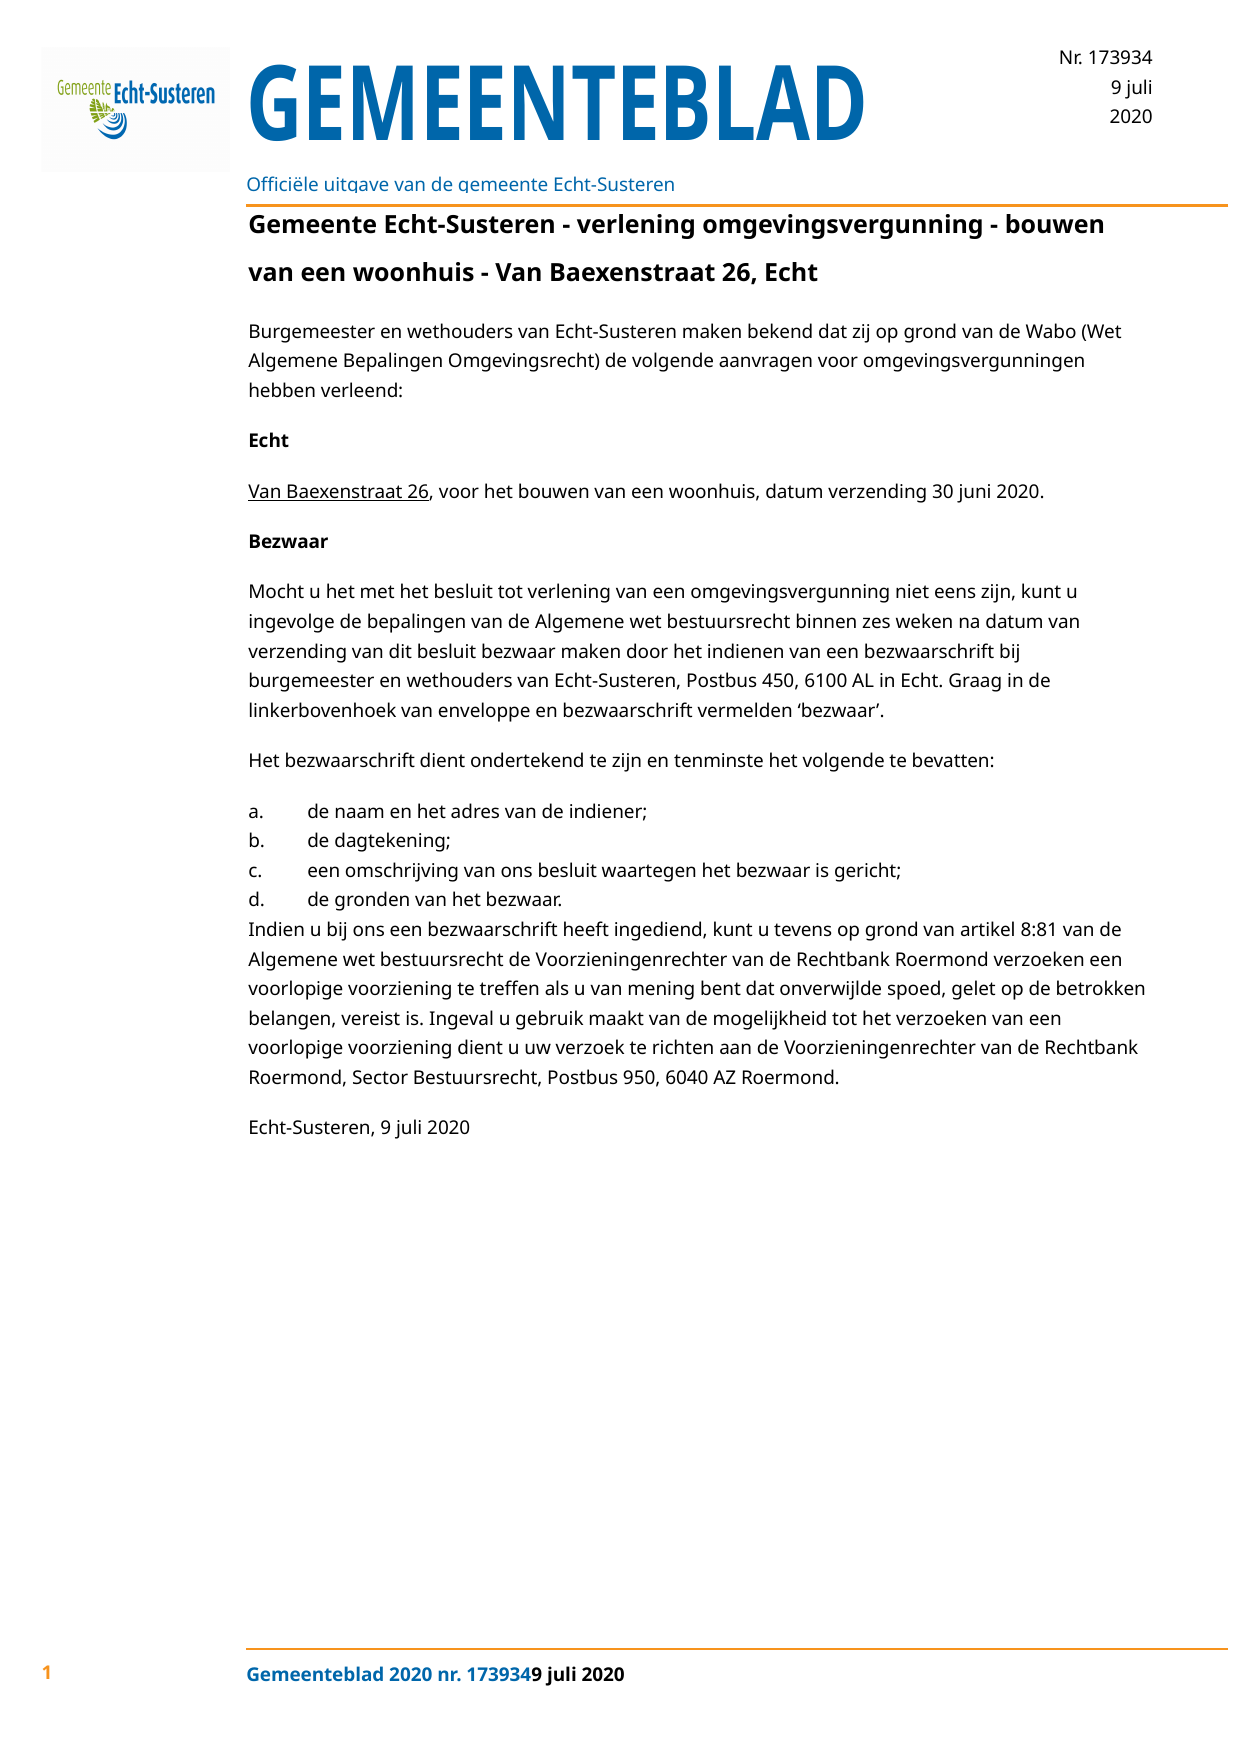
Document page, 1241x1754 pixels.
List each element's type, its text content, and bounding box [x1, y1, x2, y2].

text Indien u bij ons een bezwaarschrift heeft ingediend, kunt u tevens op grond van artikel 8:81 van de Algemene wet bestuursrecht de Voorzieningenrechter van de Rechtbank Roermond verzoeken een voorlopige voorziening te treffen als u van mening bent dat onverwijlde spoed, gelet op de betrokken belangen, vereist is. Ingeval u gebruik maakt van de mogelijkheid tot het verzoeken van een voorlopige voorziening dient u uw verzoek te richten aan de Voorzieningenrechter van de Rechtbank Roermond, Sector Bestuursrecht, Postbus 950, 6040 AZ Roermond. [248, 916, 1152, 1090]
list een omschrijving van ons besluit waartegen het bezwaar is gericht; [248, 857, 1152, 883]
text Het bezwaarschrift dient ondertekend te zijn en tenminste het volgende te bevatten: [248, 747, 1152, 773]
text Echt [248, 427, 1152, 453]
picture [41, 47, 231, 172]
text Van Baexenstraat 26, voor het bouwen van een woonhuis, datum verzending 30 juni 2020. [248, 478, 1152, 504]
list de dagtekening; [248, 827, 1152, 853]
text Burgemeester en wethouders van Echt-Susteren maken bekend dat zij op grond van de Wabo (Wet Algemene Bepalingen Omgevingsrecht) de volgende aanvragen voor omgevingsvergunningen hebben verleend: [248, 318, 1152, 403]
list de naam en het adres van de indiener; [248, 798, 1152, 824]
text Mocht u het met het besluit tot verlening van een omgevingsvergunning niet eens zijn, kunt u ingevolge de bepalingen van de Algemene wet bestuursrecht binnen zes weken na datum van verzending van dit besluit bezwaar maken door het indienen van een bezwaarschrift bij burgemeester en wethouders van Echt-Susteren, Postbus 450, 6100 AL in Echt. Graag in de linkerbovenhoek van enveloppe en bezwaarschrift vermelden ‘bezwaar’. [248, 579, 1152, 723]
text Bezwaar [248, 528, 1152, 554]
text Echt-Susteren, 9 juli 2020 [248, 1114, 1152, 1140]
text Gemeente Echt-Susteren - verlening omgevingsvergunning - bouwen van een woonhuis - Van Baexenstraat 26, Echt [248, 207, 1152, 288]
list de gronden van het bezwaar. [248, 887, 1152, 912]
